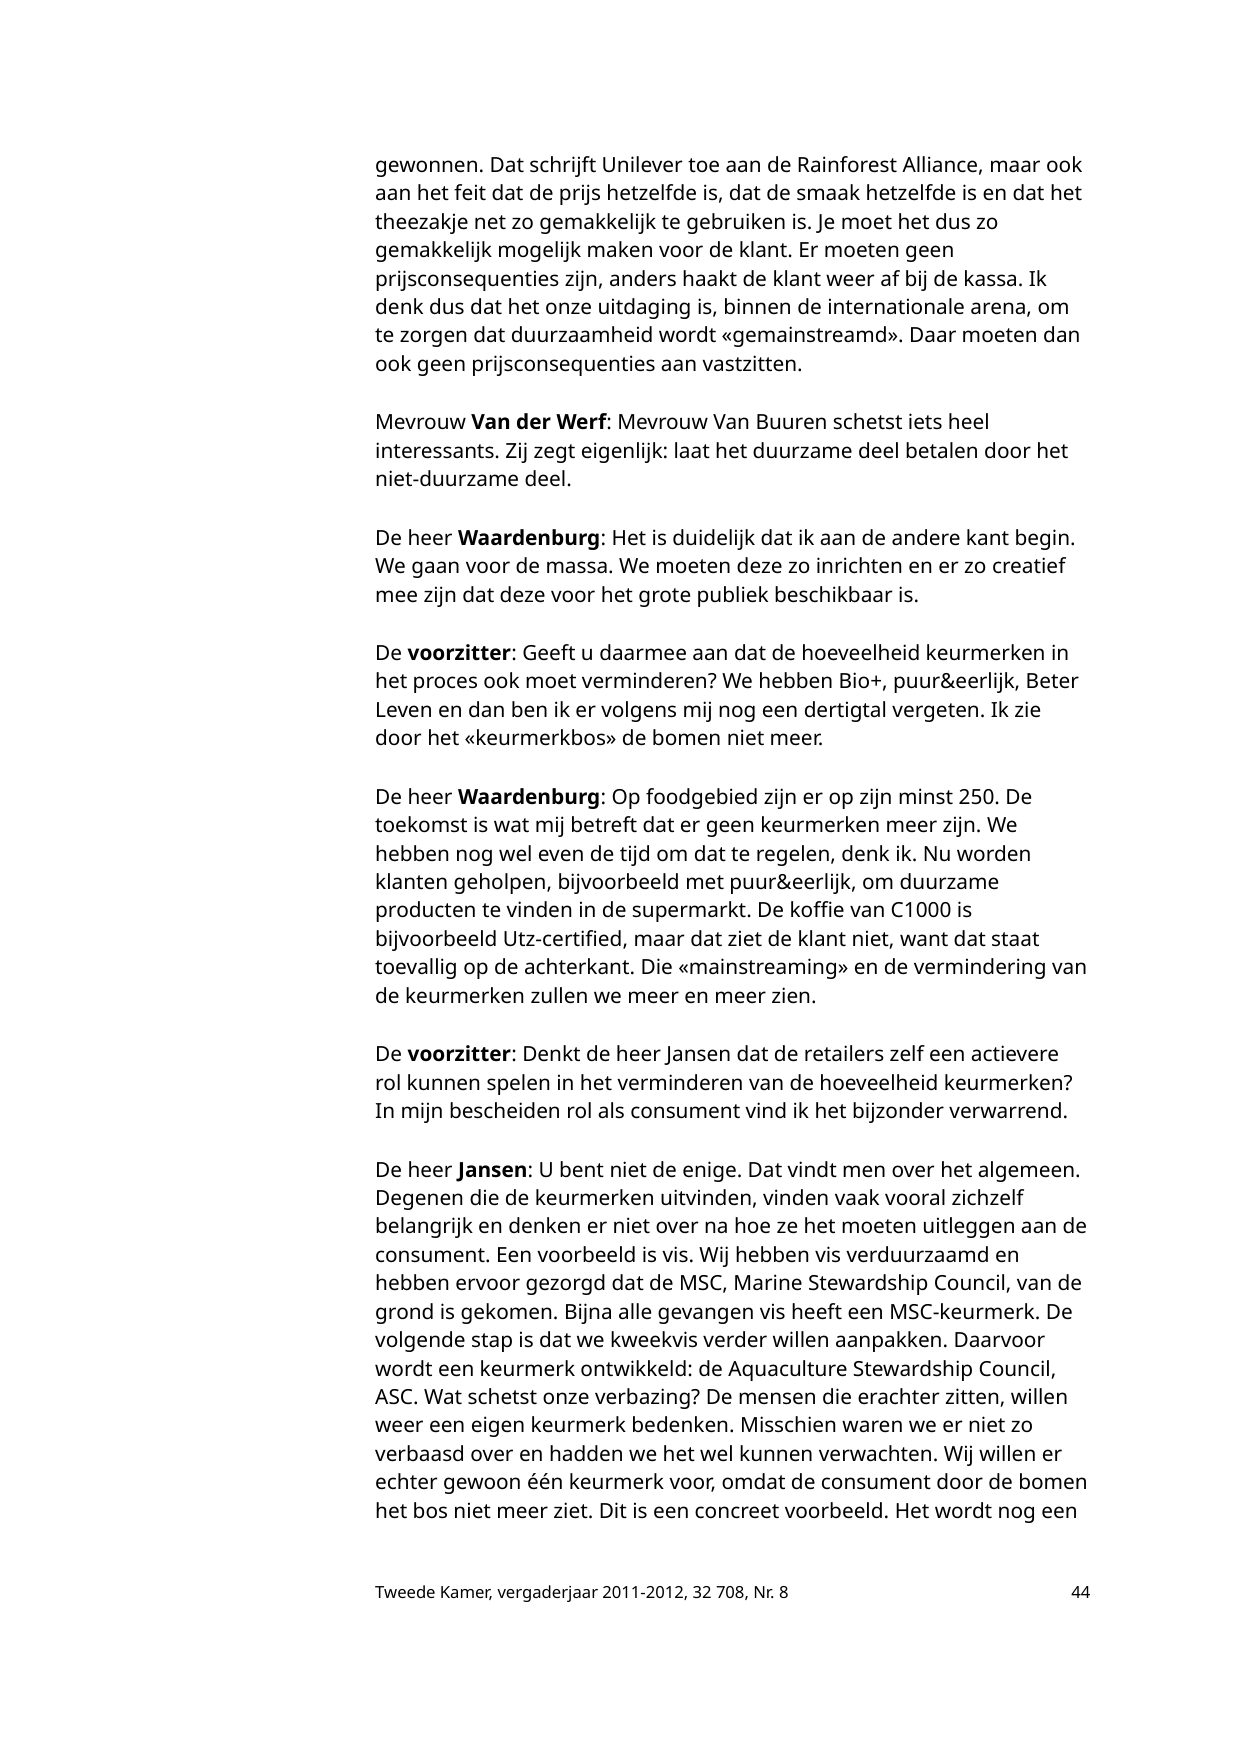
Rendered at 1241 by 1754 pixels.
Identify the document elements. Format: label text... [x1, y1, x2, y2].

text De heer Waardenburg: Op foodgebied zijn er op zijn minst 250. De toekomst is wat mij betreft dat er geen keurmerken meer zijn. We hebben nog wel even de tijd om dat te regelen, denk ik. Nu worden klanten geholpen, bijvoorbeeld met puur&eerlijk, om duurzame producten te vinden in de supermarkt. De koffie van C1000 is bijvoorbeeld Utz-certified, maar dat ziet de klant niet, want dat staat toevallig op de achterkant. Die «mainstreaming» en de vermindering van de keurmerken zullen we meer en meer zien. [375, 782, 1090, 1009]
text gewonnen. Dat schrijft Unilever toe aan de Rainforest Alliance, maar ook aan het feit dat de prijs hetzelfde is, dat de smaak hetzelfde is en dat het theezakje net zo gemakkelijk te gebruiken is. Je moet het dus zo gemakkelijk mogelijk maken voor de klant. Er moeten geen prijsconsequenties zijn, anders haakt de klant weer af bij de kassa. Ik denk dus dat het onze uitdaging is, binnen de internationale arena, om te zorgen dat duurzaamheid wordt «gemainstreamd». Daar moeten dan ook geen prijsconsequenties aan vastzitten. [375, 150, 1090, 377]
text De voorzitter: Denkt de heer Jansen dat de retailers zelf een actievere rol kunnen spelen in het verminderen van de hoeveelheid keurmerken? In mijn bescheiden rol als consument vind ik het bijzonder verwarrend. [375, 1039, 1090, 1125]
text De voorzitter: Geeft u daarmee aan dat de hoeveelheid keurmerken in het proces ook moet verminderen? We hebben Bio+, puur&eerlijk, Beter Leven en dan ben ik er volgens mij nog een dertigtal vergeten. Ik zie door het «keurmerkbos» de bomen niet meer. [375, 638, 1090, 752]
text De heer Waardenburg: Het is duidelijk dat ik aan de andere kant begin. We gaan voor de massa. We moeten deze zo inrichten en er zo creatief mee zijn dat deze voor het grote publiek beschikbaar is. [375, 523, 1090, 608]
text Mevrouw Van der Werf: Mevrouw Van Buuren schetst iets heel interessants. Zij zegt eigenlijk: laat het duurzame deel betalen door het niet-duurzame deel. [375, 407, 1090, 493]
text De heer Jansen: U bent niet de enige. Dat vindt men over het algemeen. Degenen die de keurmerken uitvinden, vinden vaak vooral zichzelf belangrijk en denken er niet over na hoe ze het moeten uitleggen aan de consument. Een voorbeeld is vis. Wij hebben vis verduurzaamd en hebben ervoor gezorgd dat de MSC, Marine Stewardship Council, van de grond is gekomen. Bijna alle gevangen vis heeft een MSC-keurmerk. De volgende stap is dat we kweekvis verder willen aanpakken. Daarvoor wordt een keurmerk ontwikkeld: de Aquaculture Stewardship Council, ASC. Wat schetst onze verbazing? De mensen die erachter zitten, willen weer een eigen keurmerk bedenken. Misschien waren we er niet zo verbaasd over en hadden we het wel kunnen verwachten. Wij willen er echter gewoon één keurmerk voor, omdat de consument door de bomen het bos niet meer ziet. Dit is een concreet voorbeeld. Het wordt nog een [375, 1155, 1090, 1524]
